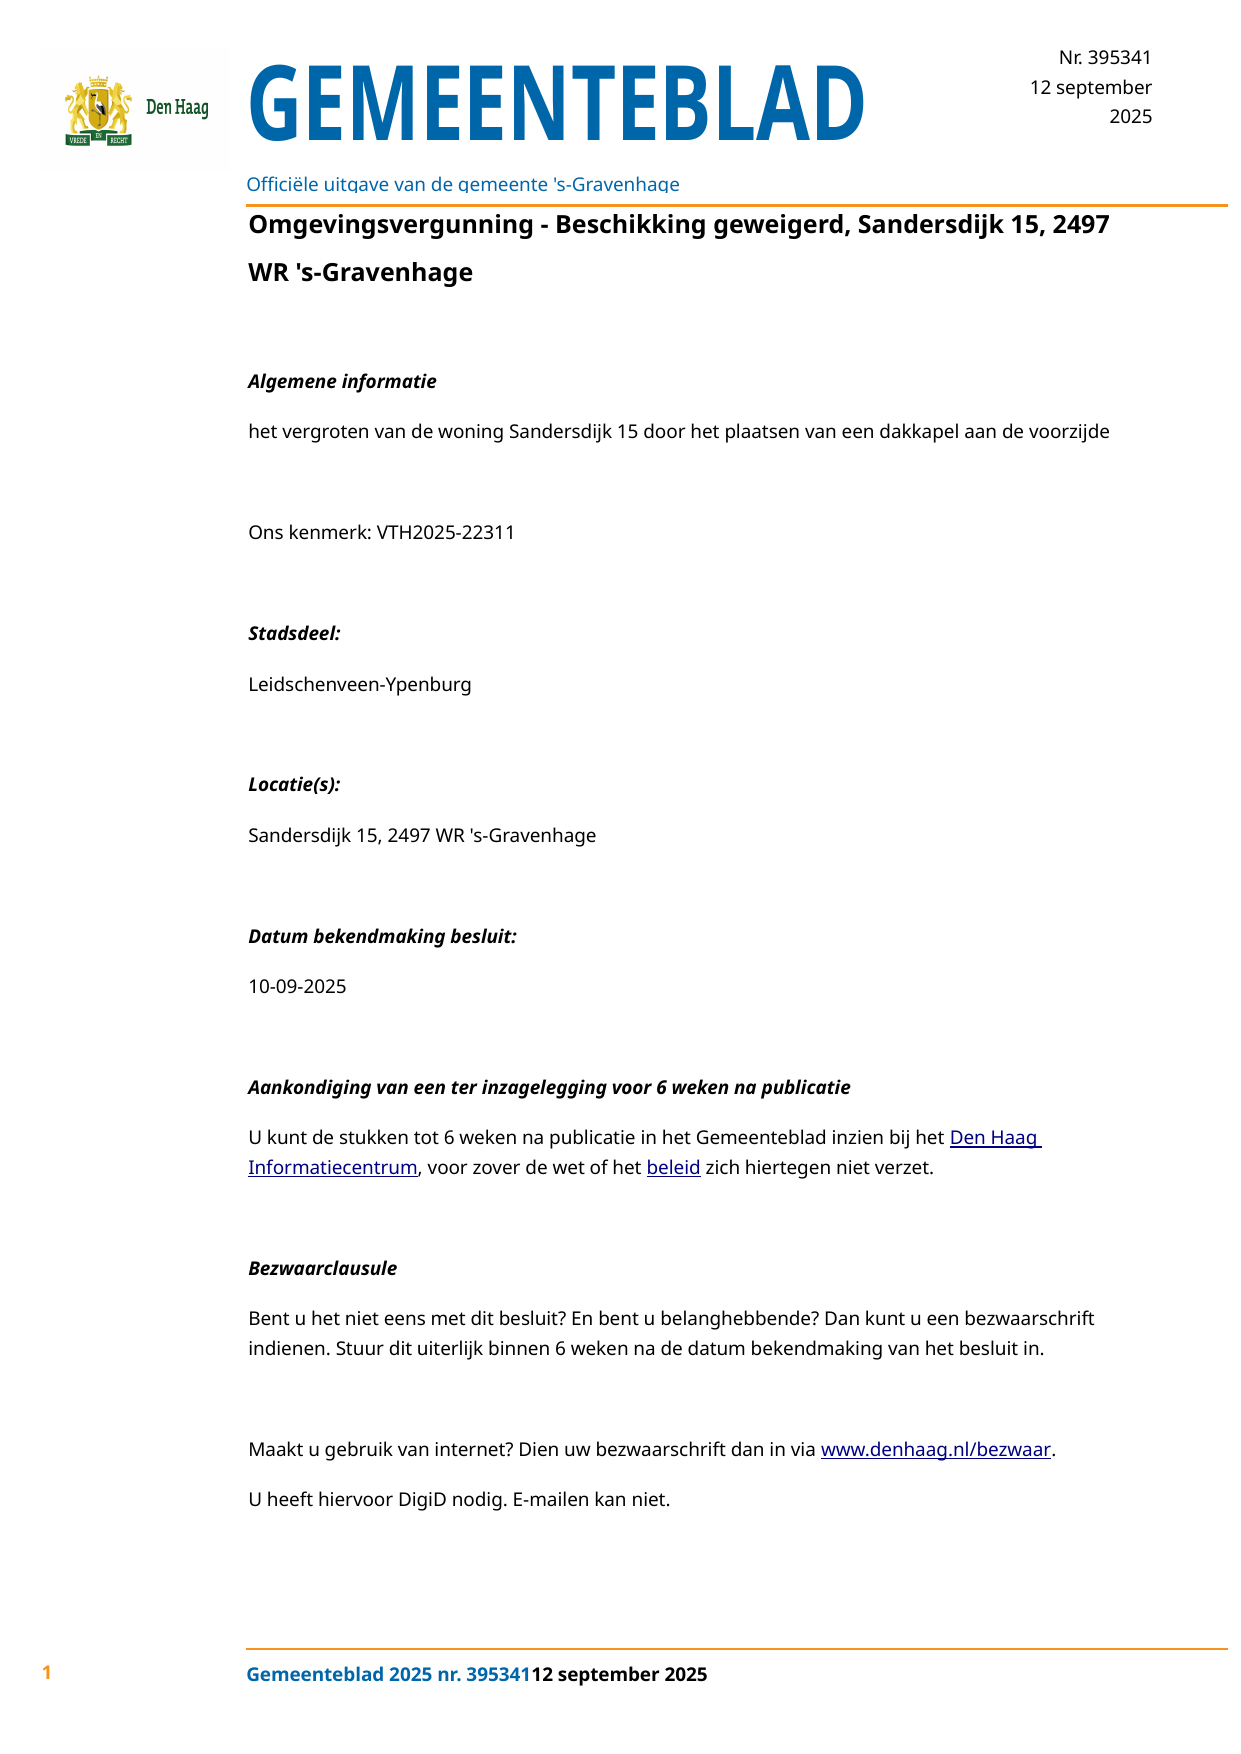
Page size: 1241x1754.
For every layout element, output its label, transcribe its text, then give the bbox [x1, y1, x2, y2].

text Locatie(s): [248, 772, 1152, 797]
text Leidschenveen-Ypenburg [248, 671, 1152, 697]
text U heeft hiervoor DigiD nodig. E-mailen kan niet. [248, 1486, 1152, 1512]
text Ons kenmerk: VTH2025-22311 [248, 519, 1152, 545]
text Bent u het niet eens met dit besluit? En bent u belanghebbende? Dan kunt u een bezwaarschrift indienen. Stuur dit uiterlijk binnen 6 weken na de datum bekendmaking van het besluit in. [248, 1305, 1152, 1361]
text Aankondiging van een ter inzagelegging voor 6 weken na publicatie [248, 1074, 1152, 1100]
text Sandersdijk 15, 2497 WR 's-Gravenhage [248, 822, 1152, 848]
picture [41, 47, 231, 172]
text Maakt u gebruik van internet? Dien uw bezwaarschrift dan in via www.denhaag.nl/bezwaar. [248, 1436, 1152, 1462]
text het vergroten van de woning Sandersdijk 15 door het plaatsen van een dakkapel aan de voorzijde [248, 419, 1152, 444]
text 10-09-2025 [248, 973, 1152, 999]
text Bezwaarclausule [248, 1255, 1152, 1281]
text U kunt de stukken tot 6 weken na publicatie in het Gemeenteblad inzien bij het Den Haag Informatiecentrum, voor zover de wet of het beleid zich hiertegen niet verzet. [248, 1124, 1152, 1180]
text Stadsdeel: [248, 620, 1152, 646]
text Algemene informatie [248, 368, 1152, 394]
text Datum bekendmaking besluit: [248, 923, 1152, 949]
text Omgevingsvergunning - Beschikking geweigerd, Sandersdijk 15, 2497 WR 's-Gravenhage [248, 207, 1152, 288]
